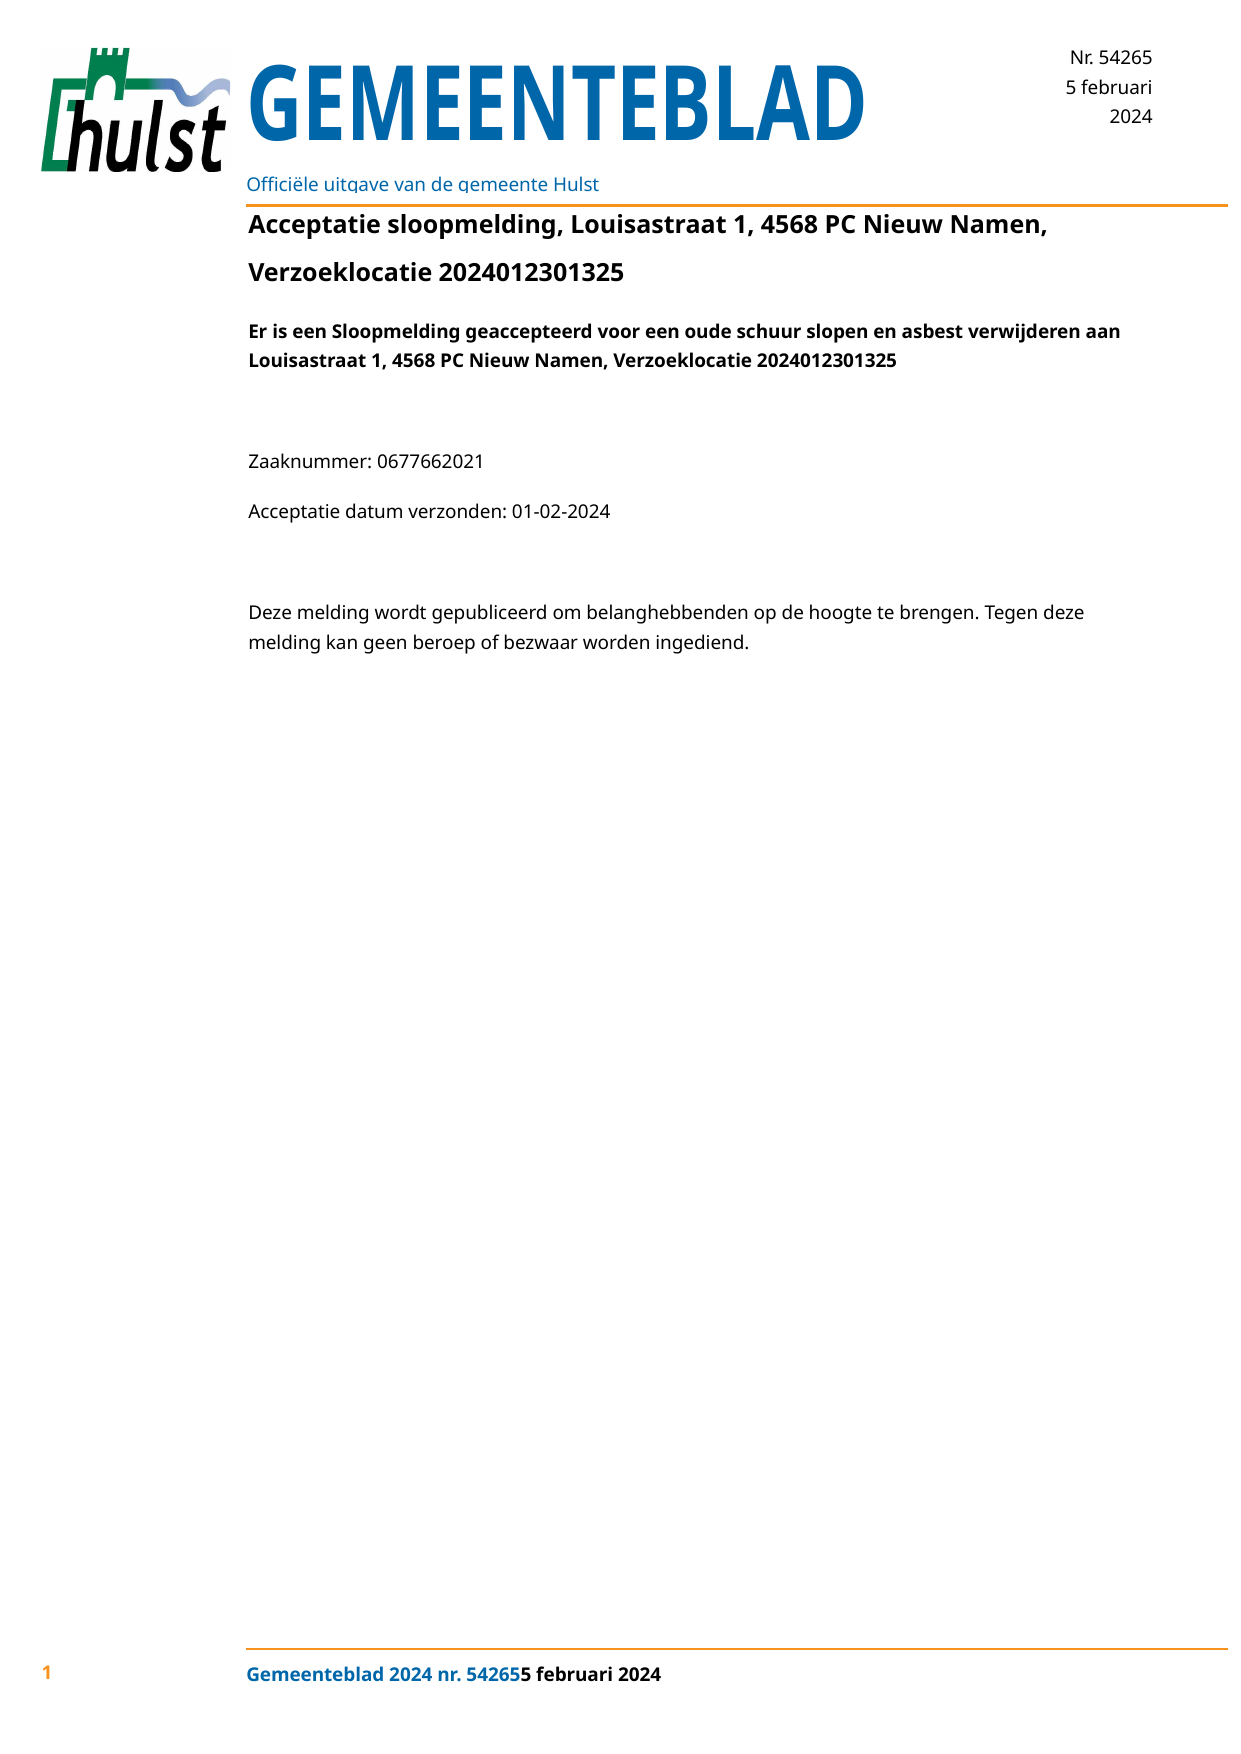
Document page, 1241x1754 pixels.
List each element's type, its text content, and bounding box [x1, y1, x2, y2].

text Zaaknummer: 0677662021 [248, 448, 1152, 474]
picture [41, 47, 231, 172]
text Acceptatie sloopmelding, Louisastraat 1, 4568 PC Nieuw Namen, Verzoeklocatie 2024012301325 [248, 207, 1152, 288]
text Er is een Sloopmelding geaccepteerd voor een oude schuur slopen en asbest verwijderen aan Louisastraat 1, 4568 PC Nieuw Namen, Verzoeklocatie 2024012301325 [248, 318, 1152, 373]
text Deze melding wordt gepubliceerd om belanghebbenden op de hoogte te brengen. Tegen deze melding kan geen beroep of bezwaar worden ingediend. [248, 599, 1152, 655]
text Acceptatie datum verzonden: 01-02-2024 [248, 499, 1152, 524]
